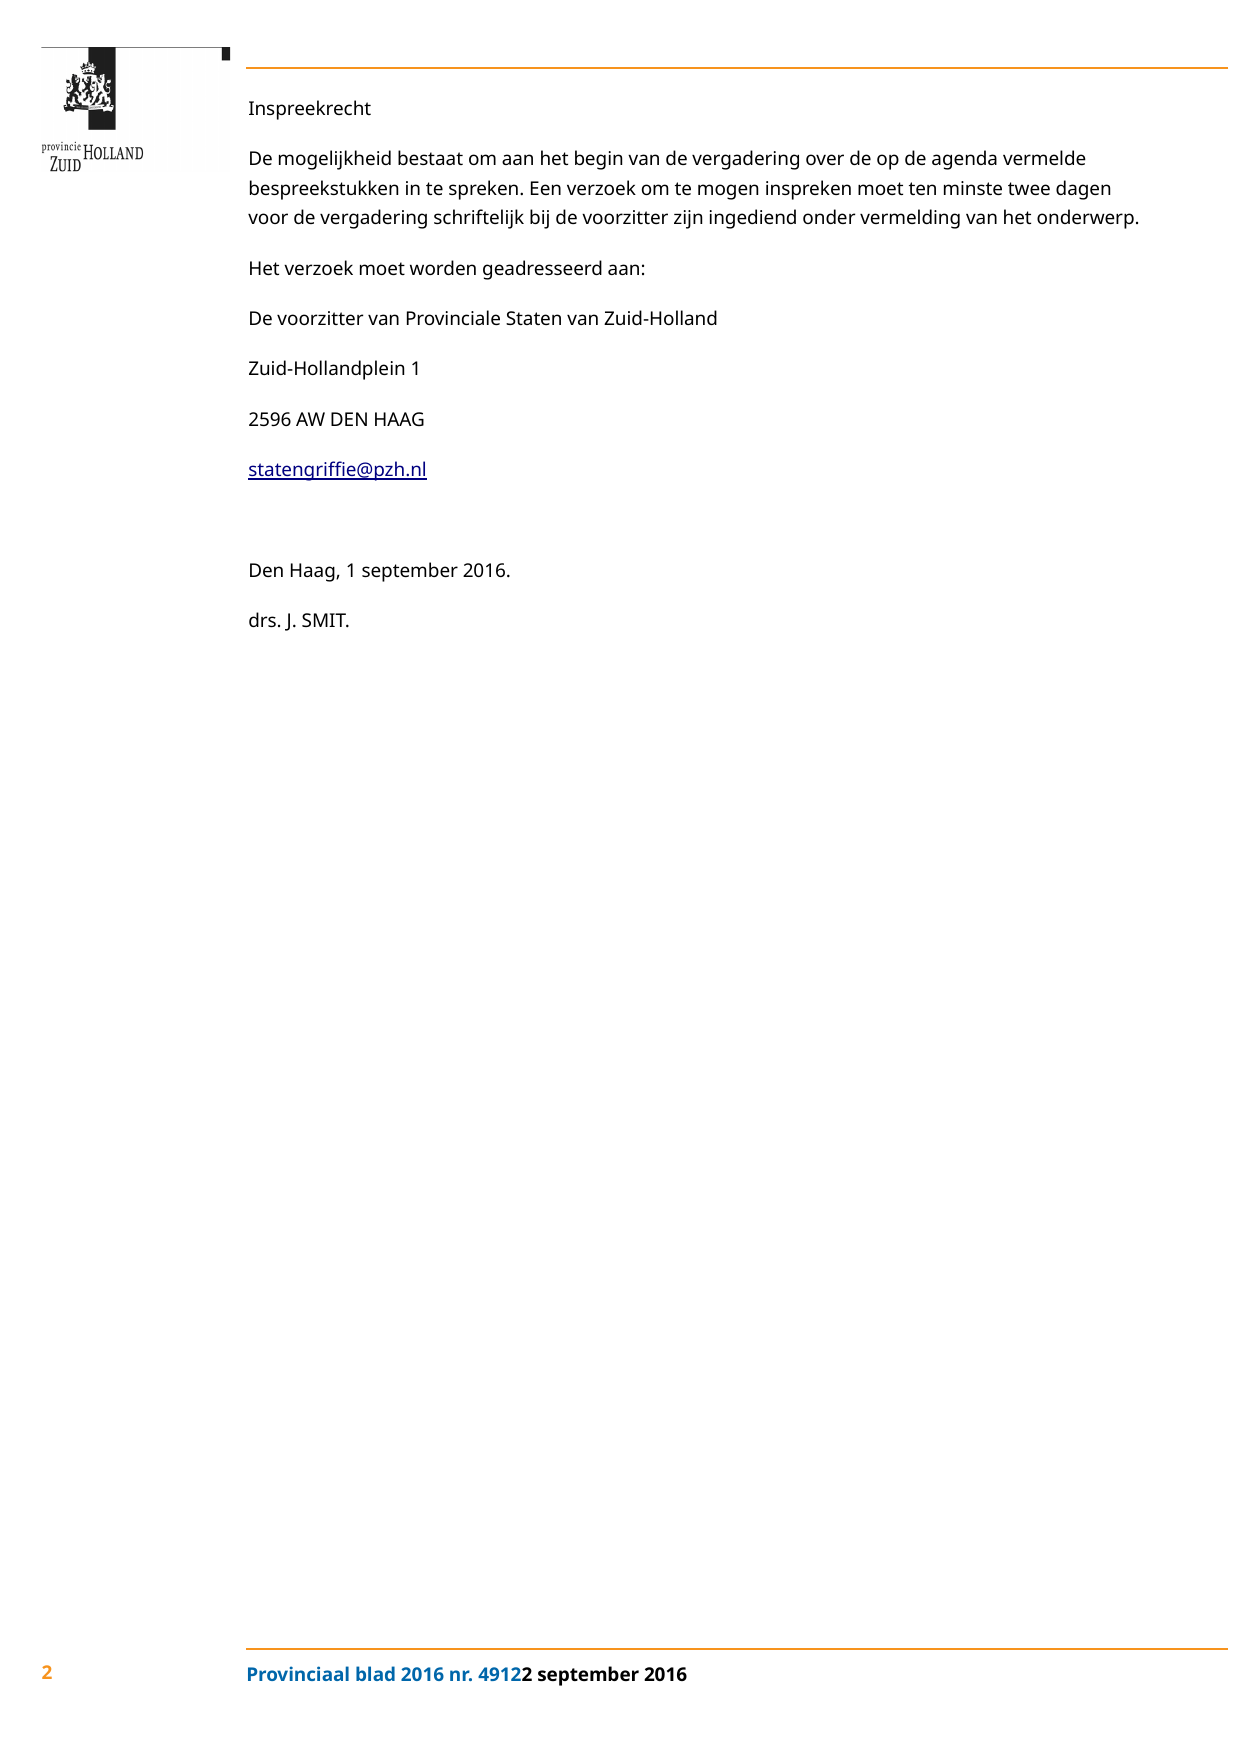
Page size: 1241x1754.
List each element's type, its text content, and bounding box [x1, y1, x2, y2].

text Inspreekrecht [248, 95, 1152, 121]
text drs. J. SMIT. [248, 608, 1152, 633]
picture [41, 47, 231, 172]
text De mogelijkheid bestaat om aan het begin van de vergadering over de op de agenda vermelde bespreekstukken in te spreken. Een verzoek om te mogen inspreken moet ten minste twee dagen voor de vergadering schriftelijk bij de voorzitter zijn ingediend onder vermelding van het onderwerp. [248, 145, 1152, 230]
text Zuid-Hollandplein 1 [248, 356, 1152, 381]
text 2596 AW DEN HAAG [248, 406, 1152, 432]
text Het verzoek moet worden geadresseerd aan: [248, 255, 1152, 281]
text Den Haag, 1 september 2016. [248, 557, 1152, 583]
text statengriffie@pzh.nl [248, 456, 1152, 482]
text De voorzitter van Provinciale Staten van Zuid-Holland [248, 305, 1152, 331]
